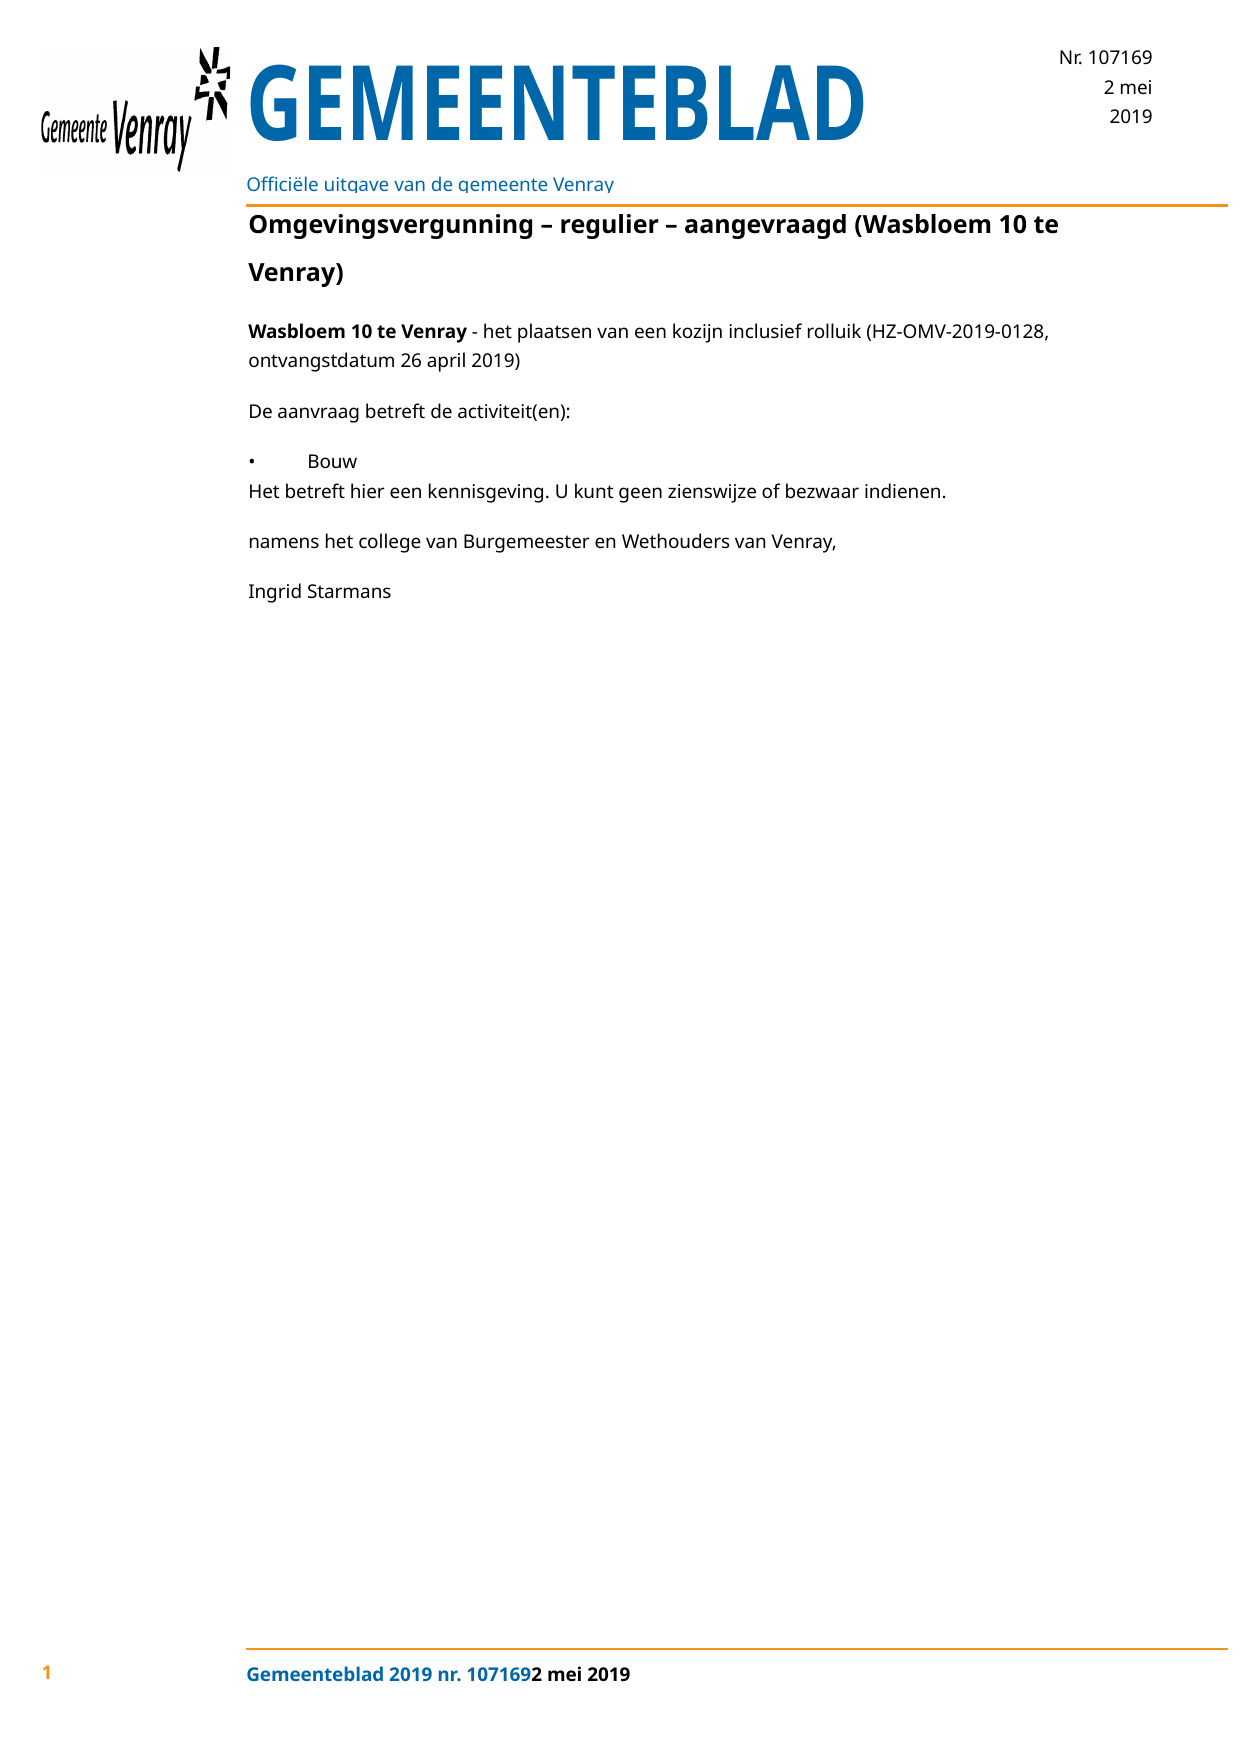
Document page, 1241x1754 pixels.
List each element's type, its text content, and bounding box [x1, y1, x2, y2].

text Omgevingsvergunning – regulier – aangevraagd (Wasbloem 10 te Venray) [248, 207, 1152, 288]
text Ingrid Starmans [248, 579, 1152, 604]
text namens het college van Burgemeester en Wethouders van Venray, [248, 528, 1152, 554]
picture [41, 47, 231, 172]
text Wasbloem 10 te Venray - het plaatsen van een kozijn inclusief rolluik (HZ-OMV-2019-0128, ontvangstdatum 26 april 2019) [248, 318, 1152, 373]
text De aanvraag betreft de activiteit(en): [248, 398, 1152, 424]
list Bouw [248, 448, 1152, 474]
text Het betreft hier een kennisgeving. U kunt geen zienswijze of bezwaar indienen. [248, 478, 1152, 504]
